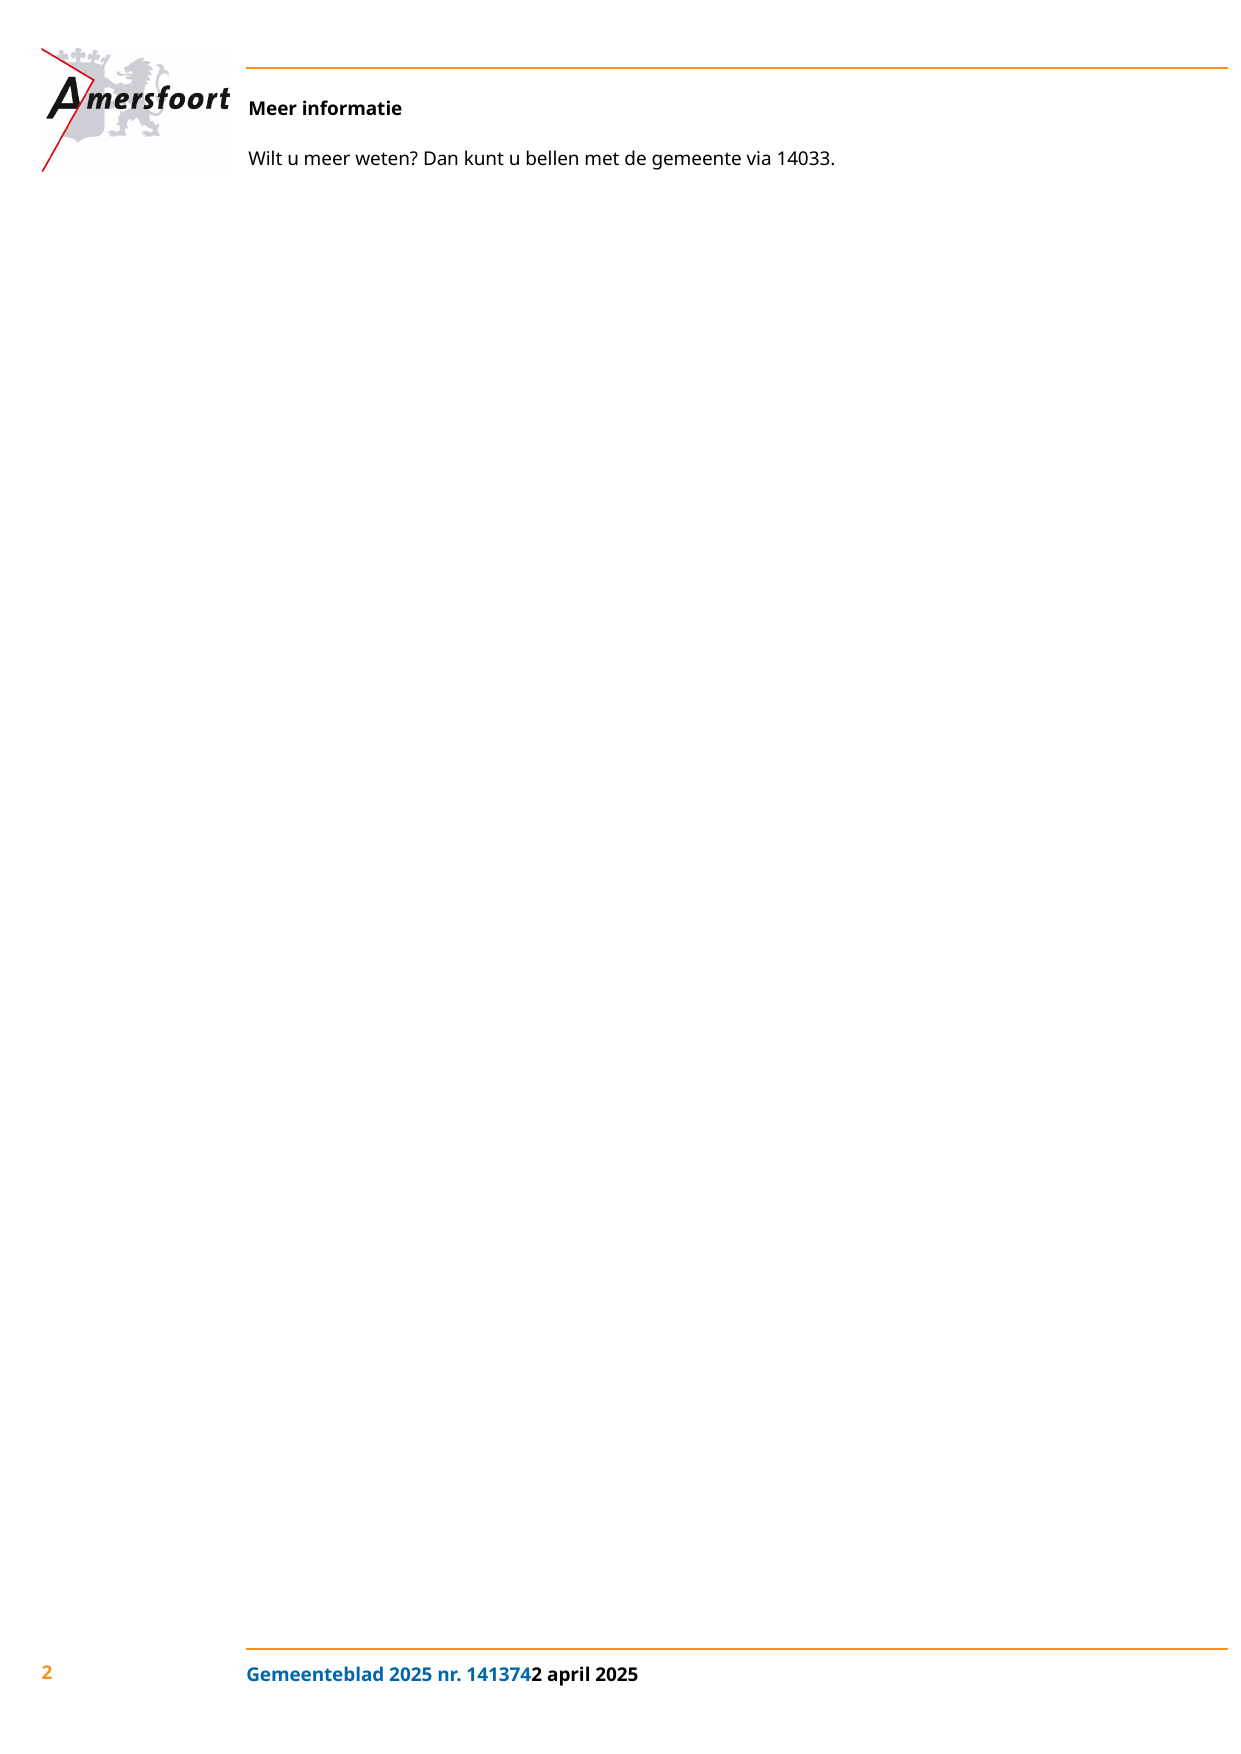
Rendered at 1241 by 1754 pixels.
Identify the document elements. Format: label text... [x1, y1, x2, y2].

text Meer informatie [248, 95, 1152, 121]
text Wilt u meer weten? Dan kunt u bellen met de gemeente via 14033. [248, 145, 1152, 171]
picture [41, 47, 231, 172]
